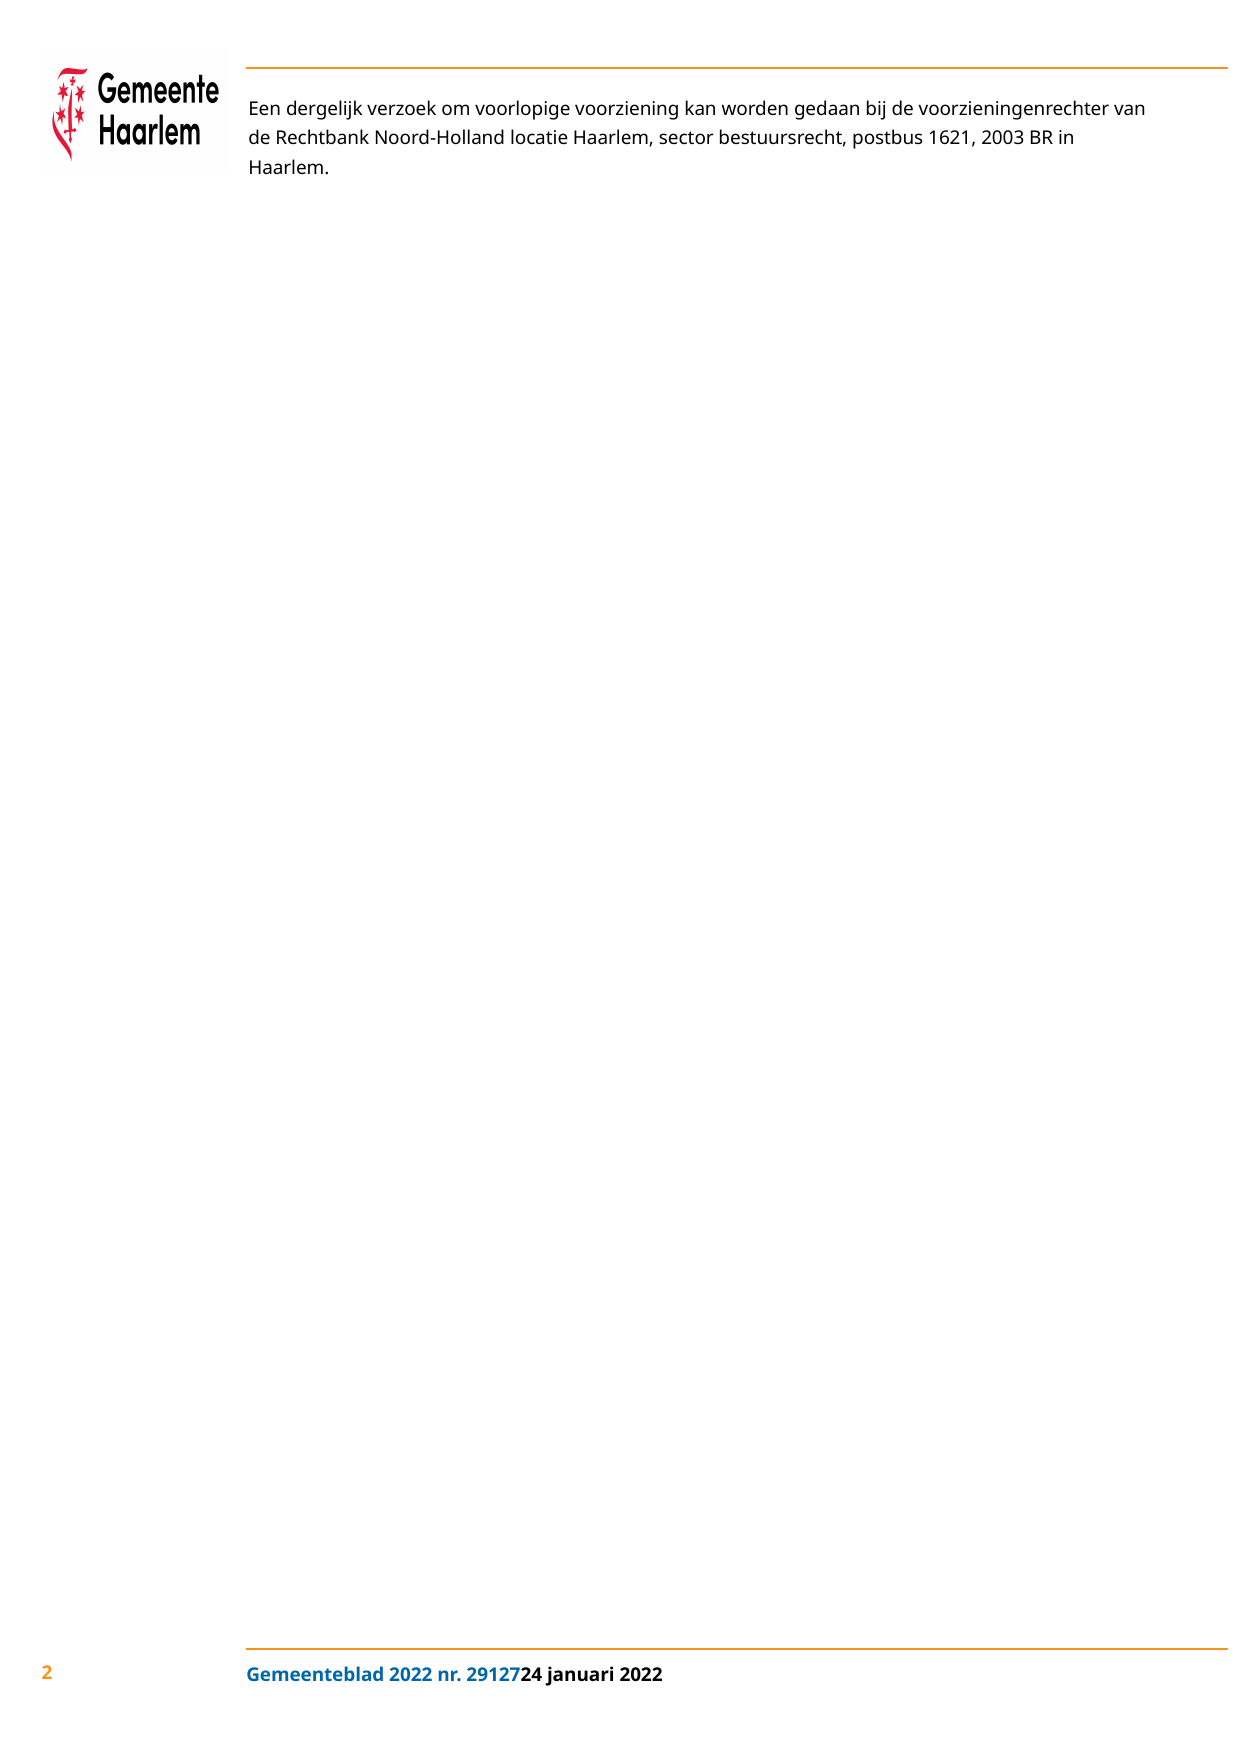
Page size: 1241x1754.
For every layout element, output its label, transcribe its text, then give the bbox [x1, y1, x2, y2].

picture [41, 47, 231, 172]
text Een dergelijk verzoek om voorlopige voorziening kan worden gedaan bij de voorzieningenrechter van de Rechtbank Noord-Holland locatie Haarlem, sector bestuursrecht, postbus 1621, 2003 BR in Haarlem. [248, 95, 1152, 180]
